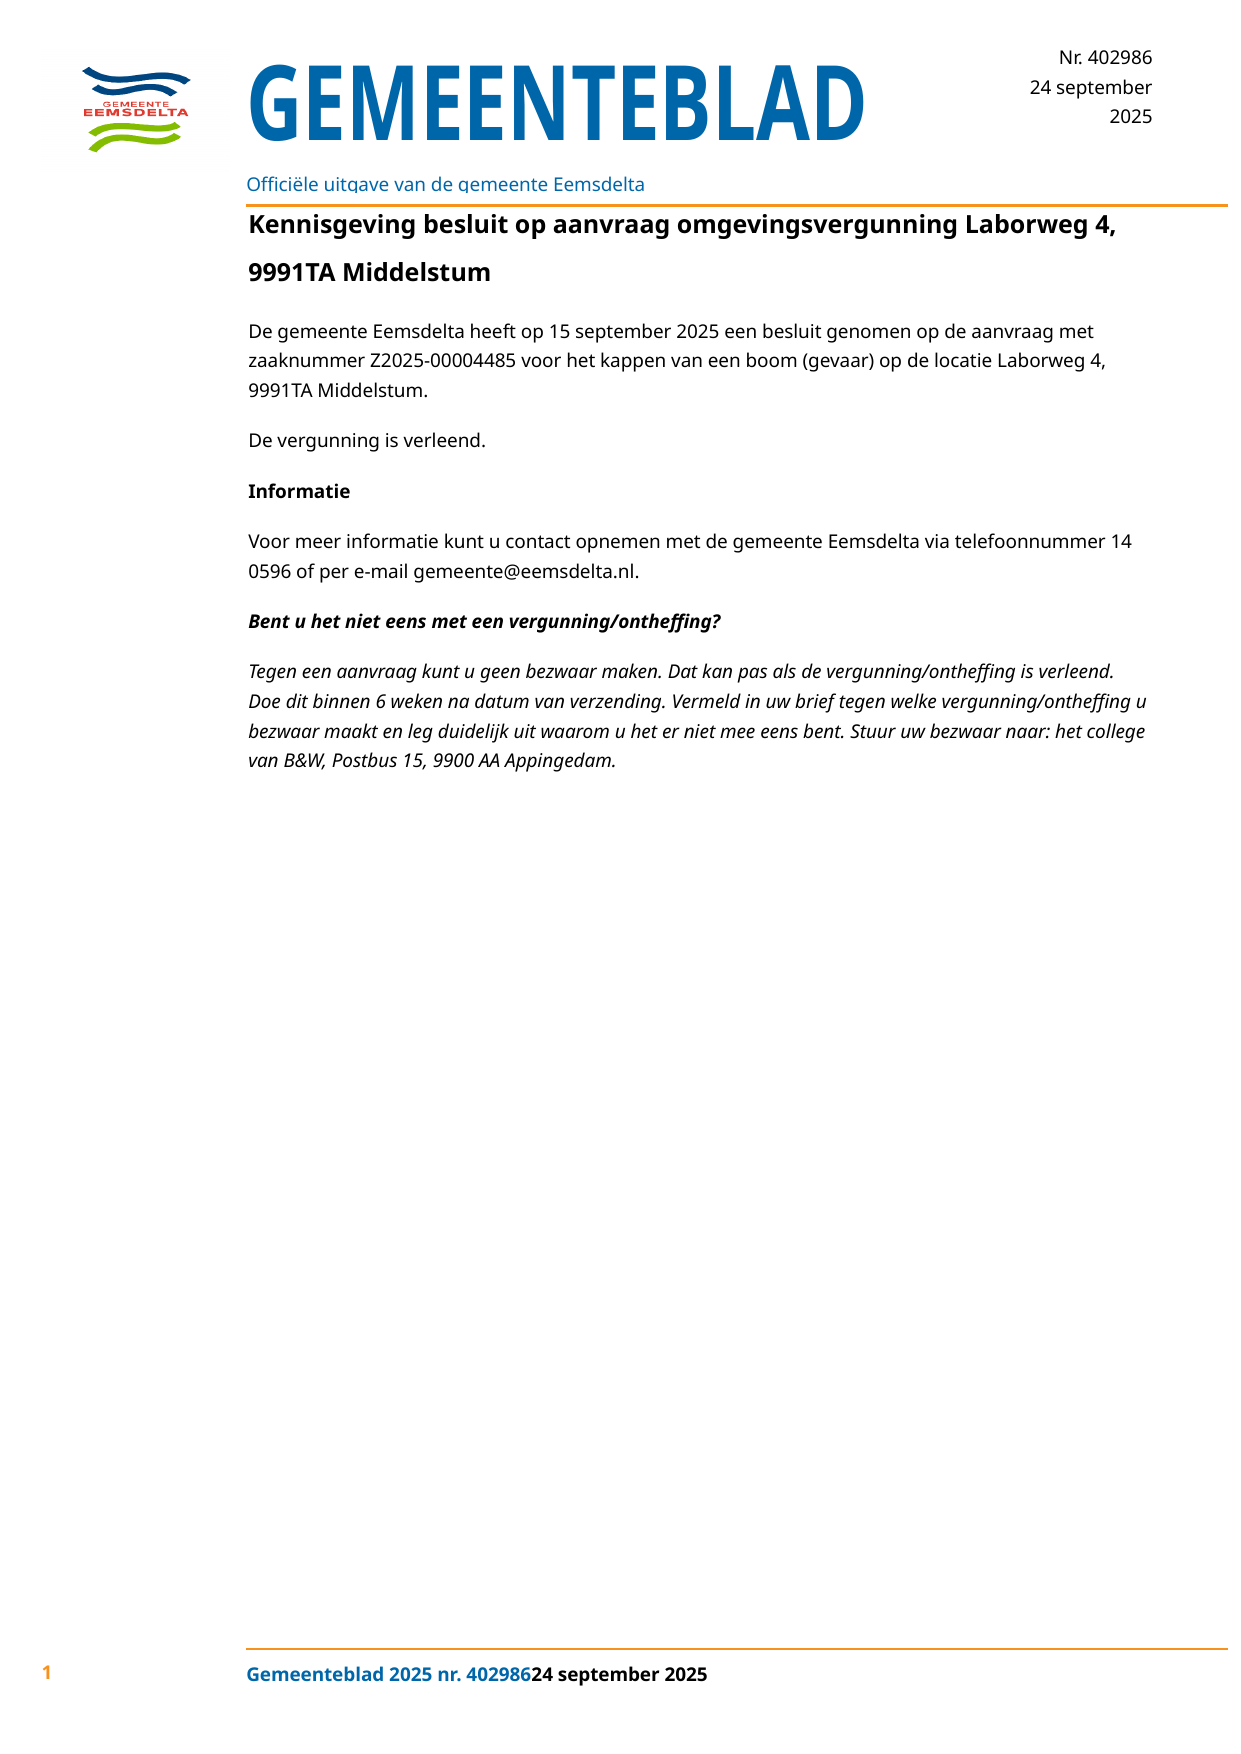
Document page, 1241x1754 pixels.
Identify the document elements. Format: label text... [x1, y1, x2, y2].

text Voor meer informatie kunt u contact opnemen met de gemeente Eemsdelta via telefoonnummer 14 0596 of per e-mail gemeente@eemsdelta.nl. [248, 528, 1152, 584]
text Informatie [248, 478, 1152, 504]
text Kennisgeving besluit op aanvraag omgevingsvergunning Laborweg 4, 9991TA Middelstum [248, 207, 1152, 288]
text De gemeente Eemsdelta heeft op 15 september 2025 een besluit genomen op de aanvraag met zaaknummer Z2025-00004485 voor het kappen van een boom (gevaar) op de locatie Laborweg 4, 9991TA Middelstum. [248, 318, 1152, 403]
text De vergunning is verleend. [248, 427, 1152, 453]
text Bent u het niet eens met een vergunning/ontheffing? [248, 608, 1152, 634]
text Tegen een aanvraag kunt u geen bezwaar maken. Dat kan pas als de vergunning/ontheffing is verleend. Doe dit binnen 6 weken na datum van verzending. Vermeld in uw brief tegen welke vergunning/ontheffing u bezwaar maakt en leg duidelijk uit waarom u het er niet mee eens bent. Stuur uw bezwaar naar: het college van B&W, Postbus 15, 9900 AA Appingedam. [248, 659, 1152, 773]
picture [41, 47, 231, 172]
